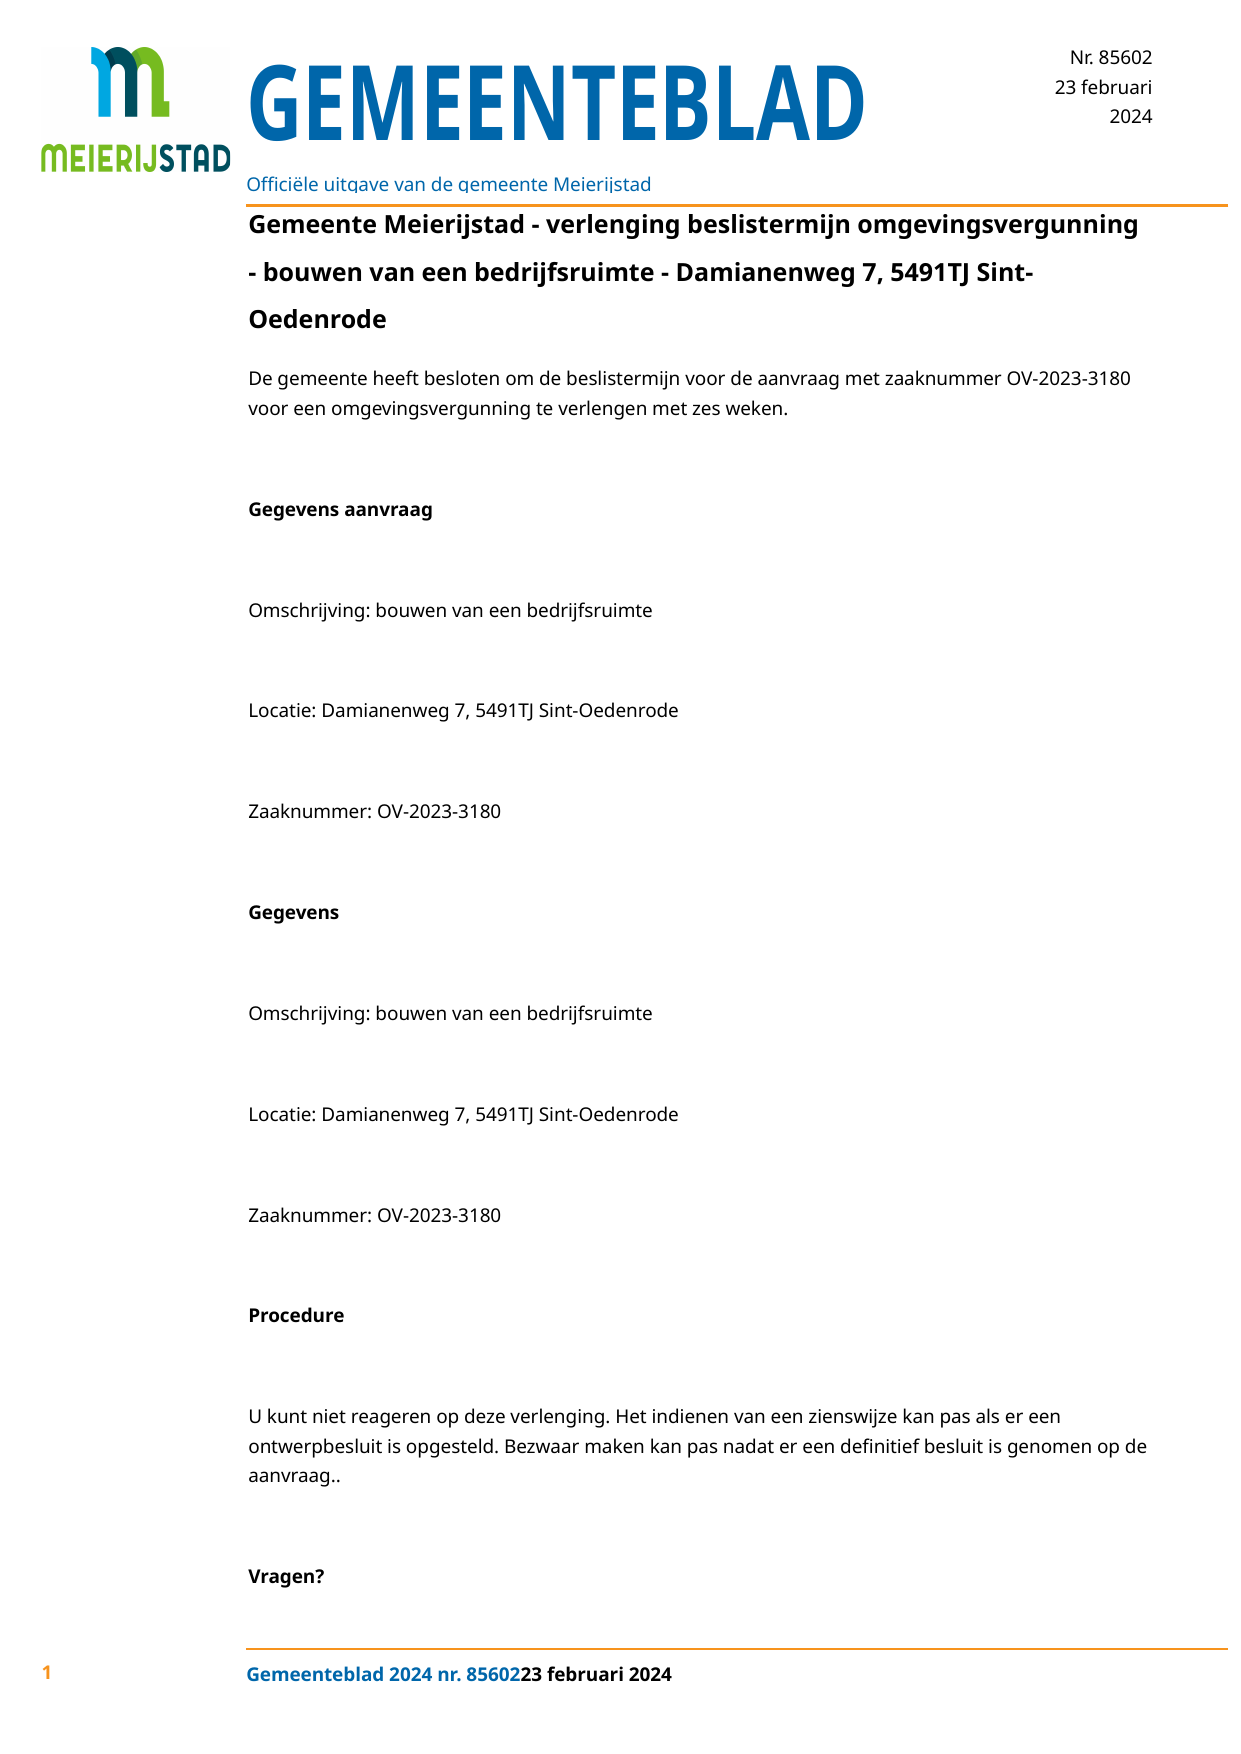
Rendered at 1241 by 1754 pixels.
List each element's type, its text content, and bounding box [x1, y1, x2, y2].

picture [41, 47, 231, 172]
text Vragen? [248, 1563, 1152, 1589]
text Gemeente Meierijstad - verlenging beslistermijn omgevingsvergunning - bouwen van een bedrijfsruimte - Damianenweg 7, 5491TJ Sint-Oedenrode [248, 207, 1152, 336]
text Gegevens aanvraag [248, 496, 1152, 522]
text Procedure [248, 1303, 1152, 1328]
text De gemeente heeft besloten om de beslistermijn voor de aanvraag met zaaknummer OV-2023-3180 voor een omgevingsvergunning te verlengen met zes weken. [248, 366, 1152, 421]
text Zaaknummer: OV-2023-3180 [248, 1202, 1152, 1227]
text Omschrijving: bouwen van een bedrijfsruimte [248, 1000, 1152, 1026]
text U kunt niet reageren op deze verlenging. Het indienen van een zienswijze kan pas als er een ontwerpbesluit is opgesteld. Bezwaar maken kan pas nadat er een definitief besluit is genomen op de aanvraag.. [248, 1403, 1152, 1488]
text Locatie: Damianenweg 7, 5491TJ Sint-Oedenrode [248, 1101, 1152, 1127]
text Gegevens [248, 899, 1152, 925]
text Omschrijving: bouwen van een bedrijfsruimte [248, 597, 1152, 622]
text Locatie: Damianenweg 7, 5491TJ Sint-Oedenrode [248, 698, 1152, 723]
text Zaaknummer: OV-2023-3180 [248, 798, 1152, 824]
